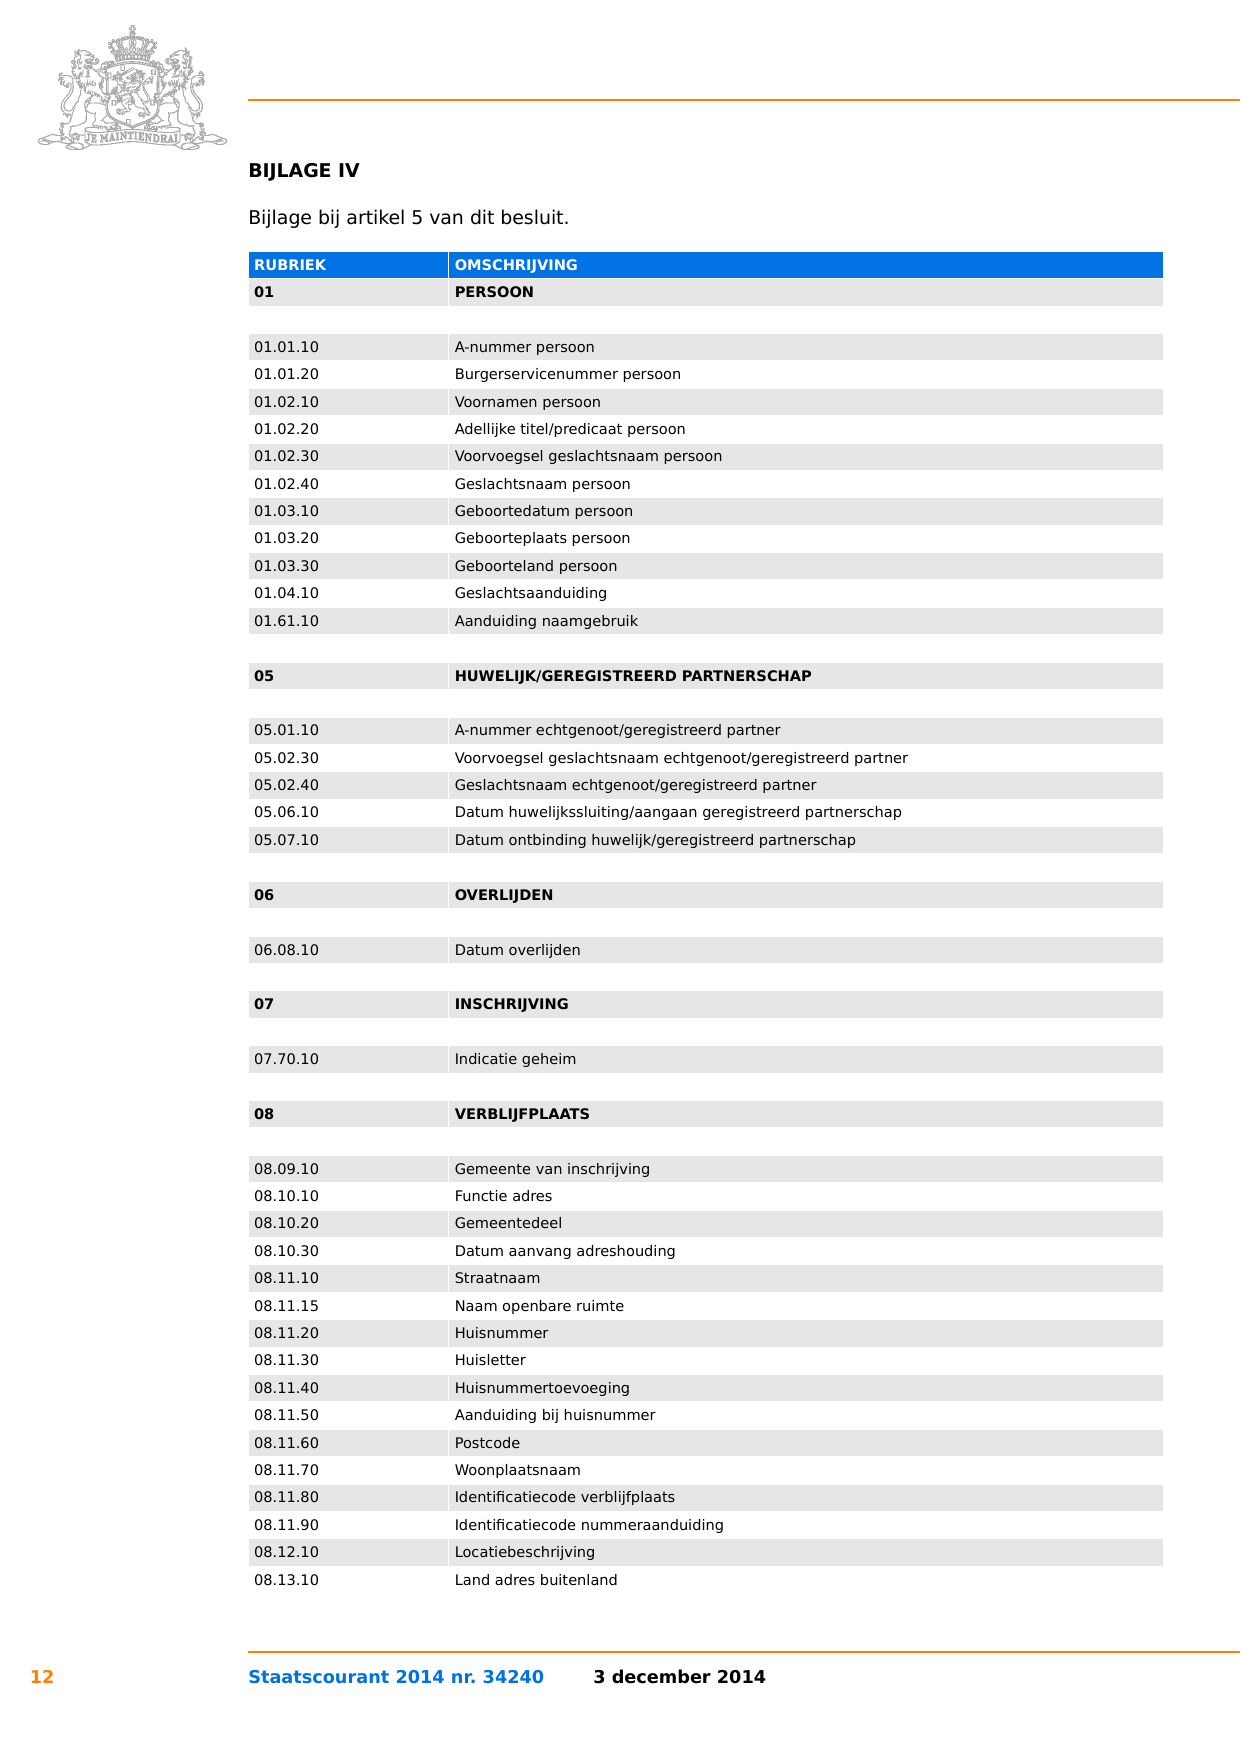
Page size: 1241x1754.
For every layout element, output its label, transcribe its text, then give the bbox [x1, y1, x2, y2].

table_cell [249, 1074, 448, 1100]
table_cell Geslachtsnaam persoon [449, 471, 1163, 497]
table_cell 08.10.20 [249, 1211, 448, 1237]
table_cell A-nummer echtgenoot/geregistreerd partner [449, 718, 1163, 744]
table_cell [449, 690, 1163, 716]
table_cell Geboorteland persoon [449, 553, 1163, 579]
table_cell Straatnaam [449, 1265, 1163, 1292]
table_cell [249, 307, 448, 333]
table_cell Postcode [449, 1430, 1163, 1456]
table_cell Voornamen persoon [449, 389, 1163, 415]
table_cell OVERLIJDEN [449, 882, 1163, 908]
table_cell Locatiebeschrijving [449, 1539, 1163, 1566]
table_cell 08.11.50 [249, 1403, 448, 1429]
table_cell Datum overlijden [449, 937, 1163, 963]
table_cell Gemeente van inschrijving [449, 1156, 1163, 1182]
table_cell Identificatiecode verblijfplaats [449, 1485, 1163, 1511]
table_cell [449, 1074, 1163, 1100]
table_cell 05.02.40 [249, 772, 448, 799]
table_cell Gemeentedeel [449, 1211, 1163, 1237]
table_cell 07.70.10 [249, 1046, 448, 1073]
table_cell 01.02.10 [249, 389, 448, 415]
table_cell Huisnummertoevoeging [449, 1375, 1163, 1401]
table_cell [449, 855, 1163, 881]
table_cell 01.03.10 [249, 498, 448, 525]
table_cell 07 [249, 991, 448, 1018]
table_cell Datum aanvang adreshouding [449, 1238, 1163, 1264]
table_cell INSCHRIJVING [449, 991, 1163, 1018]
table_cell 06 [249, 882, 448, 908]
table_cell 08.10.10 [249, 1183, 448, 1209]
table_cell A-nummer persoon [449, 334, 1163, 360]
table_cell Woonplaatsnaam [449, 1457, 1163, 1483]
table_cell Geslachtsaanduiding [449, 581, 1163, 607]
table_cell PERSOON [449, 279, 1163, 306]
table_header OMSCHRIJVING [449, 252, 1163, 278]
table_cell 08.10.30 [249, 1238, 448, 1264]
table_cell [249, 964, 448, 990]
table_cell 01.04.10 [249, 581, 448, 607]
table_cell 08.11.70 [249, 1457, 448, 1483]
table_cell Aanduiding naamgebruik [449, 608, 1163, 634]
table_cell 08.11.10 [249, 1265, 448, 1292]
table_cell Burgerservicenummer persoon [449, 361, 1163, 388]
table_cell [449, 909, 1163, 936]
table_cell Huisletter [449, 1348, 1163, 1374]
table_cell Identificatiecode nummeraanduiding [449, 1512, 1163, 1538]
table_cell 01.61.10 [249, 608, 448, 634]
table_cell Datum ontbinding huwelijk/geregistreerd partnerschap [449, 827, 1163, 853]
table_cell 01 [249, 279, 448, 306]
table_cell [249, 690, 448, 716]
table_cell 05.01.10 [249, 718, 448, 744]
table_cell 08.11.30 [249, 1348, 448, 1374]
table_cell Geboorteplaats persoon [449, 526, 1163, 552]
table_cell [249, 855, 448, 881]
table_cell Voorvoegsel geslachtsnaam persoon [449, 444, 1163, 470]
table_cell Naam openbare ruimte [449, 1293, 1163, 1319]
table_cell 08.11.40 [249, 1375, 448, 1401]
table_cell [249, 909, 448, 936]
table_cell Indicatie geheim [449, 1046, 1163, 1073]
table_cell 05.07.10 [249, 827, 448, 853]
table_cell Functie adres [449, 1183, 1163, 1209]
table_cell Aanduiding bij huisnummer [449, 1403, 1163, 1429]
table_cell [449, 307, 1163, 333]
table_header RUBRIEK [249, 252, 448, 278]
table_cell 01.02.20 [249, 416, 448, 442]
table_cell Geboortedatum persoon [449, 498, 1163, 525]
table_cell 08.13.10 [249, 1567, 448, 1593]
subtitle BIJLAGE IV [248, 160, 1163, 182]
table_cell Voorvoegsel geslachtsnaam echtgenoot/geregistreerd partner [449, 745, 1163, 771]
text Bijlage bij artikel 5 van dit besluit. [248, 207, 1163, 229]
table_cell 08.11.60 [249, 1430, 448, 1456]
table_cell 08.09.10 [249, 1156, 448, 1182]
table_cell 06.08.10 [249, 937, 448, 963]
table_cell HUWELIJK/GEREGISTREERD PARTNERSCHAP [449, 663, 1163, 689]
table_cell 05.06.10 [249, 800, 448, 826]
table_cell 08 [249, 1101, 448, 1127]
table_cell 01.03.30 [249, 553, 448, 579]
table_cell 08.11.15 [249, 1293, 448, 1319]
table_cell 01.02.30 [249, 444, 448, 470]
table_cell 01.02.40 [249, 471, 448, 497]
table_cell 01.01.20 [249, 361, 448, 388]
table_cell [449, 964, 1163, 990]
table_cell 01.03.20 [249, 526, 448, 552]
table_cell 08.11.90 [249, 1512, 448, 1538]
table_cell Land adres buitenland [449, 1567, 1163, 1593]
table_cell [249, 635, 448, 662]
table_cell [449, 1019, 1163, 1045]
table_cell 05 [249, 663, 448, 689]
table_cell VERBLIJFPLAATS [449, 1101, 1163, 1127]
table_cell 05.02.30 [249, 745, 448, 771]
picture [38, 25, 227, 150]
table_cell [449, 635, 1163, 662]
table_cell Geslachtsnaam echtgenoot/geregistreerd partner [449, 772, 1163, 799]
table_cell [249, 1129, 448, 1155]
table_cell Datum huwelijkssluiting/aangaan geregistreerd partnerschap [449, 800, 1163, 826]
table_cell Huisnummer [449, 1320, 1163, 1347]
table_cell Adellijke titel/predicaat persoon [449, 416, 1163, 442]
table_cell 08.11.20 [249, 1320, 448, 1347]
table_cell [249, 1019, 448, 1045]
table_cell 08.12.10 [249, 1539, 448, 1566]
table_cell [449, 1129, 1163, 1155]
table_cell 01.01.10 [249, 334, 448, 360]
table_cell 08.11.80 [249, 1485, 448, 1511]
